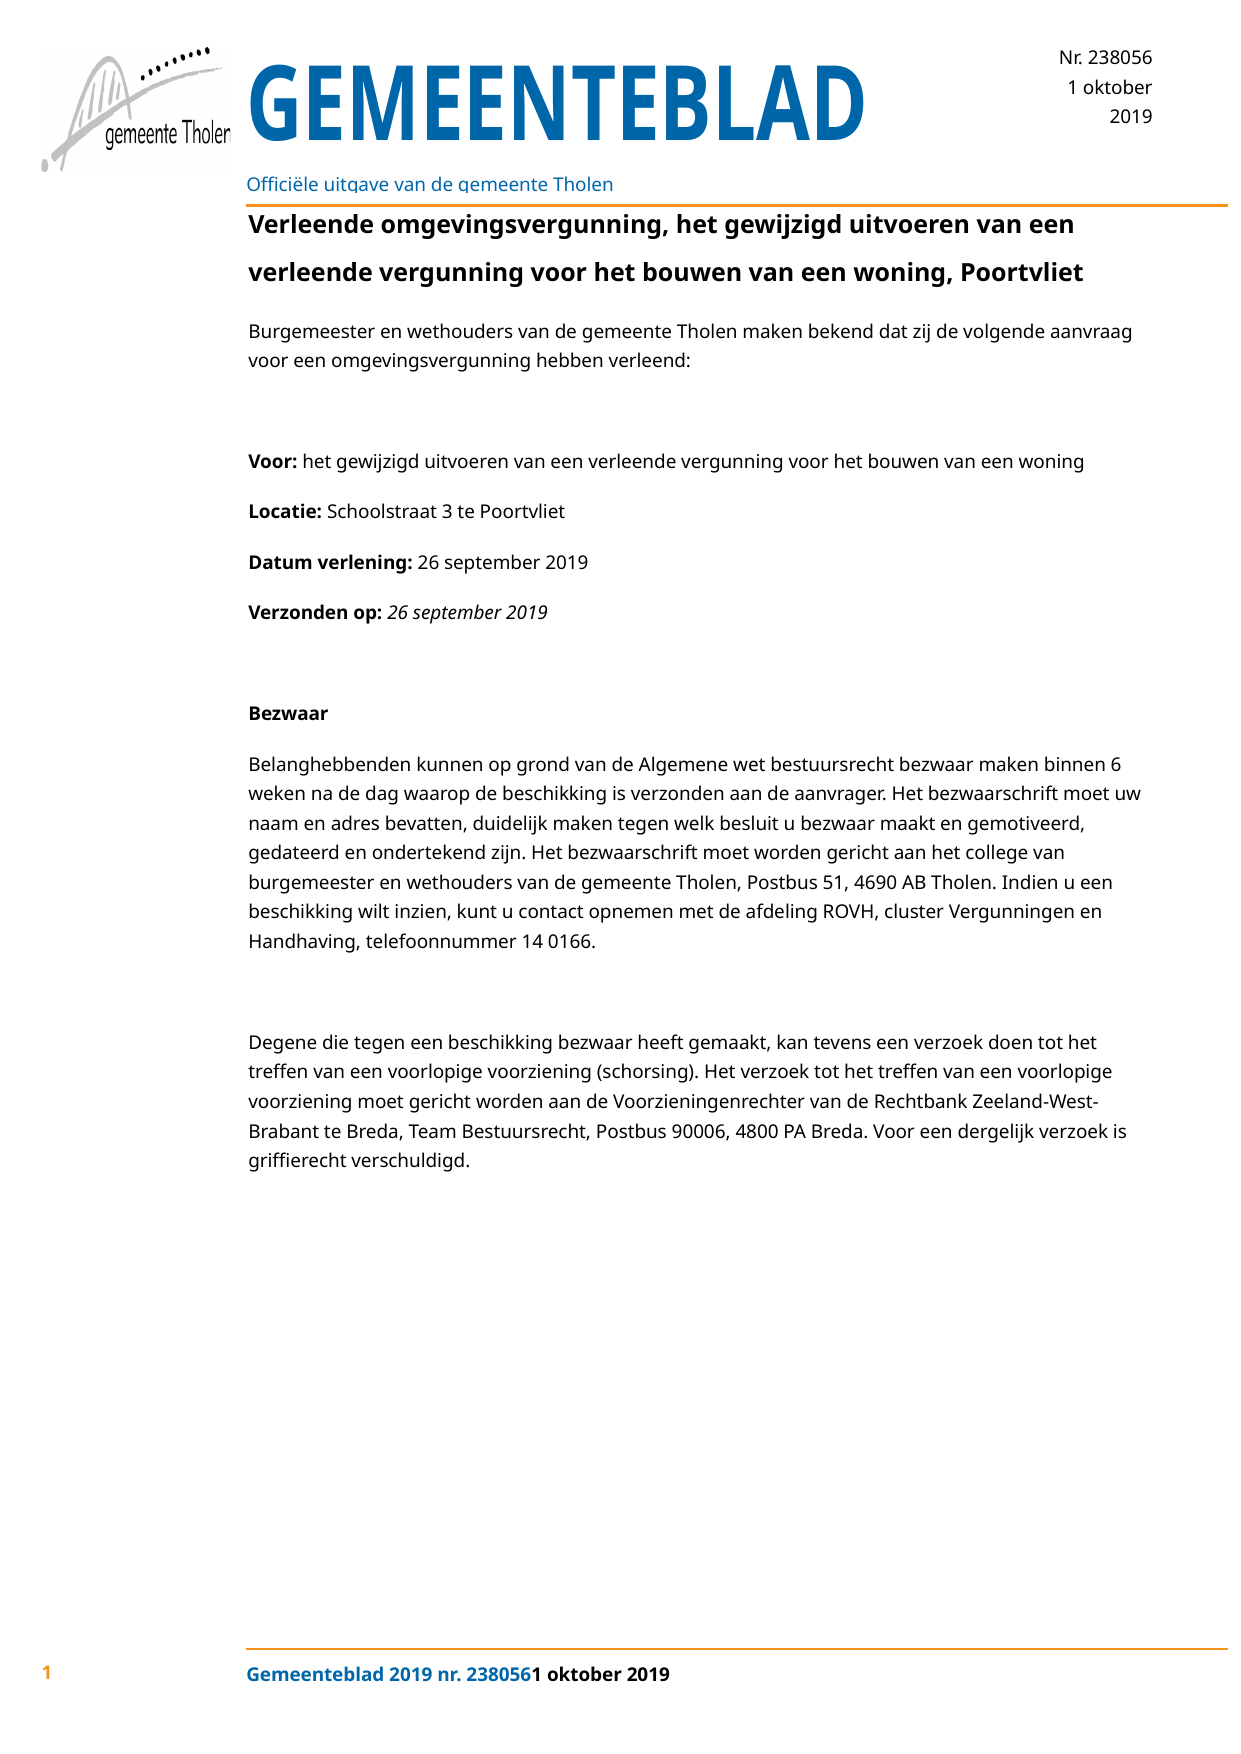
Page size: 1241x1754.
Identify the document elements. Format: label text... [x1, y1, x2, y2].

text Voor: het gewijzigd uitvoeren van een verleende vergunning voor het bouwen van een woning [248, 448, 1152, 474]
text Belanghebbenden kunnen op grond van de Algemene wet bestuursrecht bezwaar maken binnen 6 weken na de dag waarop de beschikking is verzonden aan de aanvrager. Het bezwaarschrift moet uw naam en adres bevatten, duidelijk maken tegen welk besluit u bezwaar maakt en gemotiveerd, gedateerd en ondertekend zijn. Het bezwaarschrift moet worden gericht aan het college van burgemeester en wethouders van de gemeente Tholen, Postbus 51, 4690 AB Tholen. Indien u een beschikking wilt inzien, kunt u contact opnemen met de afdeling ROVH, cluster Vergunningen en Handhaving, telefoonnummer 14 0166. [248, 751, 1152, 954]
text Bezwaar [248, 700, 1152, 726]
text Verleende omgevingsvergunning, het gewijzigd uitvoeren van een verleende vergunning voor het bouwen van een woning, Poortvliet [248, 207, 1152, 288]
text Degene die tegen een beschikking bezwaar heeft gemaakt, kan tevens een verzoek doen tot het treffen van een voorlopige voorziening (schorsing). Het verzoek tot het treffen van een voorlopige voorziening moet gericht worden aan de Voorzieningenrechter van de Rechtbank Zeeland-West-Brabant te Breda, Team Bestuursrecht, Postbus 90006, 4800 PA Breda. Voor een dergelijk verzoek is griffierecht verschuldigd. [248, 1029, 1152, 1173]
text Burgemeester en wethouders van de gemeente Tholen maken bekend dat zij de volgende aanvraag voor een omgevingsvergunning hebben verleend: [248, 318, 1152, 373]
text Verzonden op: 26 september 2019 [248, 599, 1152, 625]
text Datum verlening: 26 september 2019 [248, 549, 1152, 575]
text Locatie: Schoolstraat 3 te Poortvliet [248, 499, 1152, 524]
picture [41, 47, 231, 172]
